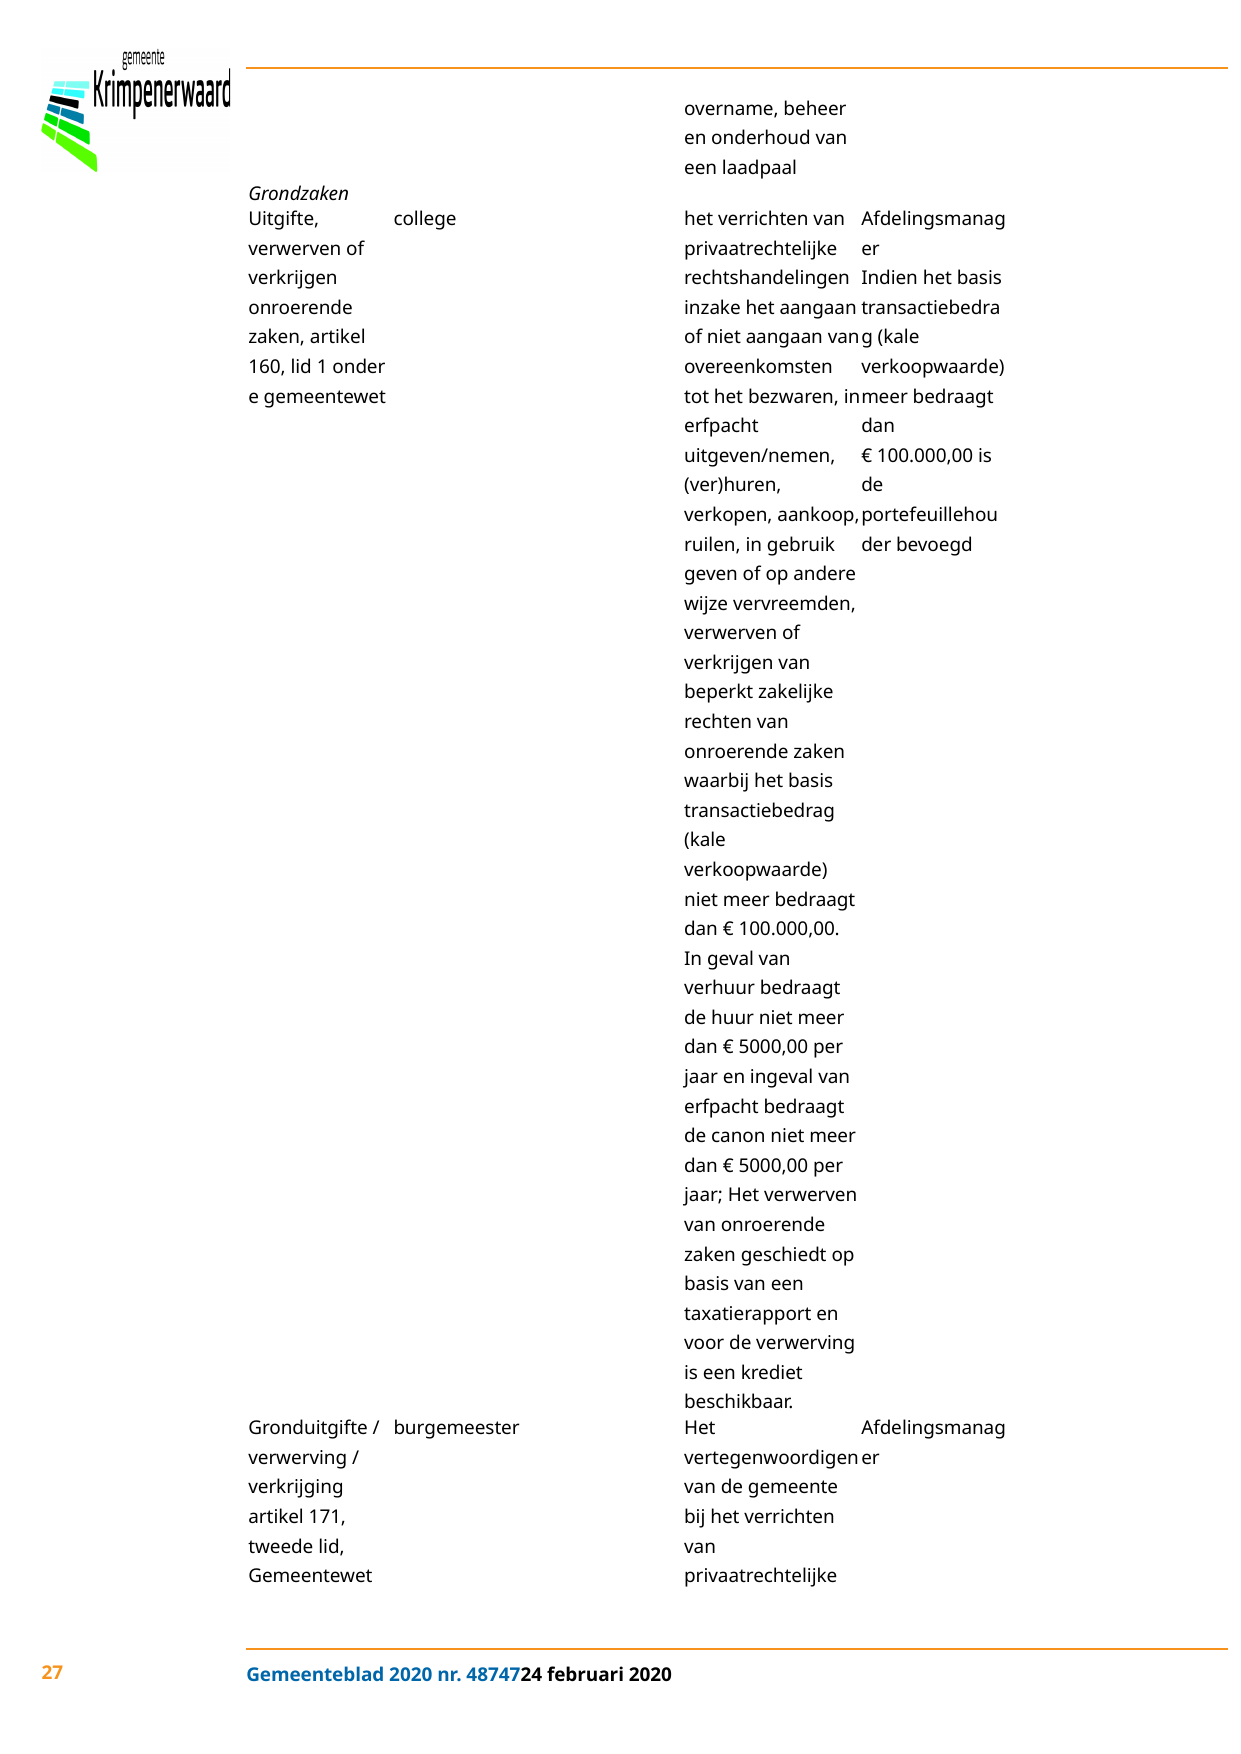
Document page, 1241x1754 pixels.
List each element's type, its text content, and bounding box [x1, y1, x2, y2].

table_cell college [393, 205, 684, 1414]
table_cell Het vertegenwoordigen van de gemeente bij het verrichten van privaatrechtelijke [684, 1415, 861, 1588]
table_cell [684, 180, 861, 205]
table_cell burgemeester [393, 1415, 684, 1588]
table_cell Afdelingsmanager [861, 1415, 1006, 1588]
table_cell [1006, 1415, 1152, 1588]
table_cell het verrichten van privaatrechtelijke rechtshandelingen inzake het aangaan of niet aangaan van overeenkomsten tot het bezwaren, in erfpacht uitgeven/nemen, (ver)huren, verkopen, aankoop, ruilen, in gebruik geven of op andere wijze vervreemden, verwerven of verkrijgen van beperkt zakelijke rechten van onroerende zaken waarbij het basis transactiebedrag (kale verkoopwaarde) niet meer bedraagt dan € 100.000,00. In geval van verhuur bedraagt de huur niet meer dan € 5000,00 per jaar en ingeval van erfpacht bedraagt de canon niet meer dan € 5000,00 per jaar; Het verwerven van onroerende zaken geschiedt op basis van een taxatierapport en voor de verwerving is een krediet beschikbaar. [684, 205, 861, 1414]
table_cell [1006, 205, 1152, 1414]
table_cell Grondzaken [248, 180, 393, 205]
picture [41, 47, 231, 172]
table_cell [248, 95, 393, 180]
table_cell Afdelingsmanager Indien het basis transactiebedrag (kale verkoopwaarde) meer bedraagt dan € 100.000,00 is de portefeuillehouder bevoegd [861, 205, 1006, 1414]
table_cell Gronduitgifte / verwerving / verkrijging artikel 171, tweede lid, Gemeentewet [248, 1415, 393, 1588]
table_cell [861, 95, 1006, 180]
table_cell overname, beheer en onderhoud van een laadpaal [684, 95, 861, 180]
table_cell [861, 180, 1006, 205]
table_cell Uitgifte, verwerven of verkrijgen onroerende zaken, artikel 160, lid 1 onder e gemeentewet [248, 205, 393, 1414]
table_cell [393, 95, 684, 180]
table_cell [1006, 95, 1152, 180]
table_cell [393, 180, 684, 205]
table_cell [1006, 180, 1152, 205]
